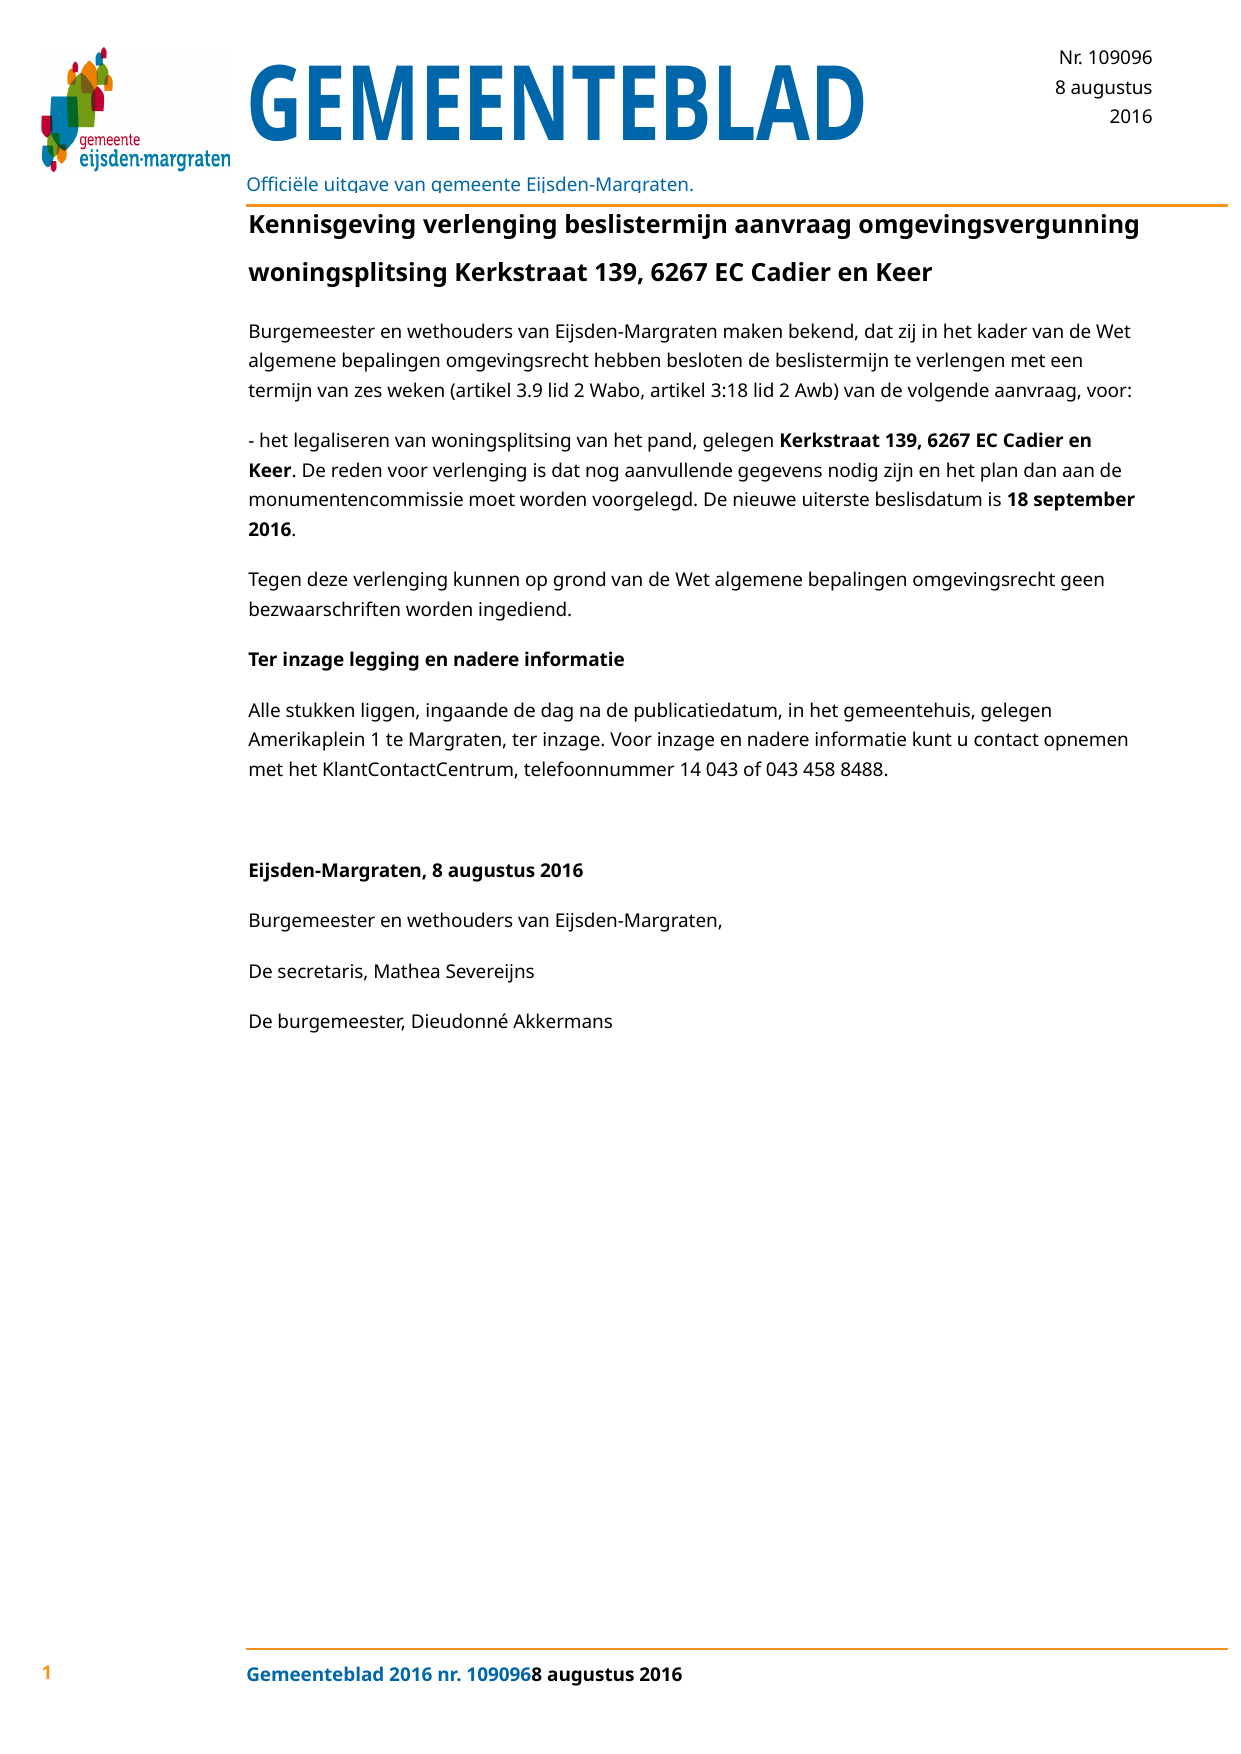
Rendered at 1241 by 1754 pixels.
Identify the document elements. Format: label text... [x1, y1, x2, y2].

text De burgemeester, Dieudonné Akkermans [248, 1008, 1152, 1034]
text Tegen deze verlenging kunnen op grond van de Wet algemene bepalingen omgevingsrecht geen bezwaarschriften worden ingediend. [248, 567, 1152, 622]
text Eijsden-Margraten, 8 augustus 2016 [248, 857, 1152, 883]
text Kennisgeving verlenging beslistermijn aanvraag omgevingsvergunning woningsplitsing Kerkstraat 139, 6267 EC Cadier en Keer [248, 207, 1152, 288]
text Burgemeester en wethouders van Eijsden-Margraten, [248, 907, 1152, 933]
text Alle stukken liggen, ingaande de dag na de publicatiedatum, in het gemeentehuis, gelegen Amerikaplein 1 te Margraten, ter inzage. Voor inzage en nadere informatie kunt u contact opnemen met het KlantContactCentrum, telefoonnummer 14 043 of 043 458 8488. [248, 697, 1152, 782]
text Burgemeester en wethouders van Eijsden-Margraten maken bekend, dat zij in het kader van de Wet algemene bepalingen omgevingsrecht hebben besloten de beslistermijn te verlengen met een termijn van zes weken (artikel 3.9 lid 2 Wabo, artikel 3:18 lid 2 Awb) van de volgende aanvraag, voor: [248, 318, 1152, 403]
picture [41, 47, 231, 172]
text De secretaris, Mathea Severeijns [248, 958, 1152, 984]
text - het legaliseren van woningsplitsing van het pand, gelegen Kerkstraat 139, 6267 EC Cadier en Keer. De reden voor verlenging is dat nog aanvullende gegevens nodig zijn en het plan dan aan de monumentencommissie moet worden voorgelegd. De nieuwe uiterste beslisdatum is 18 september 2016. [248, 427, 1152, 542]
text Ter inzage legging en nadere informatie [248, 647, 1152, 672]
